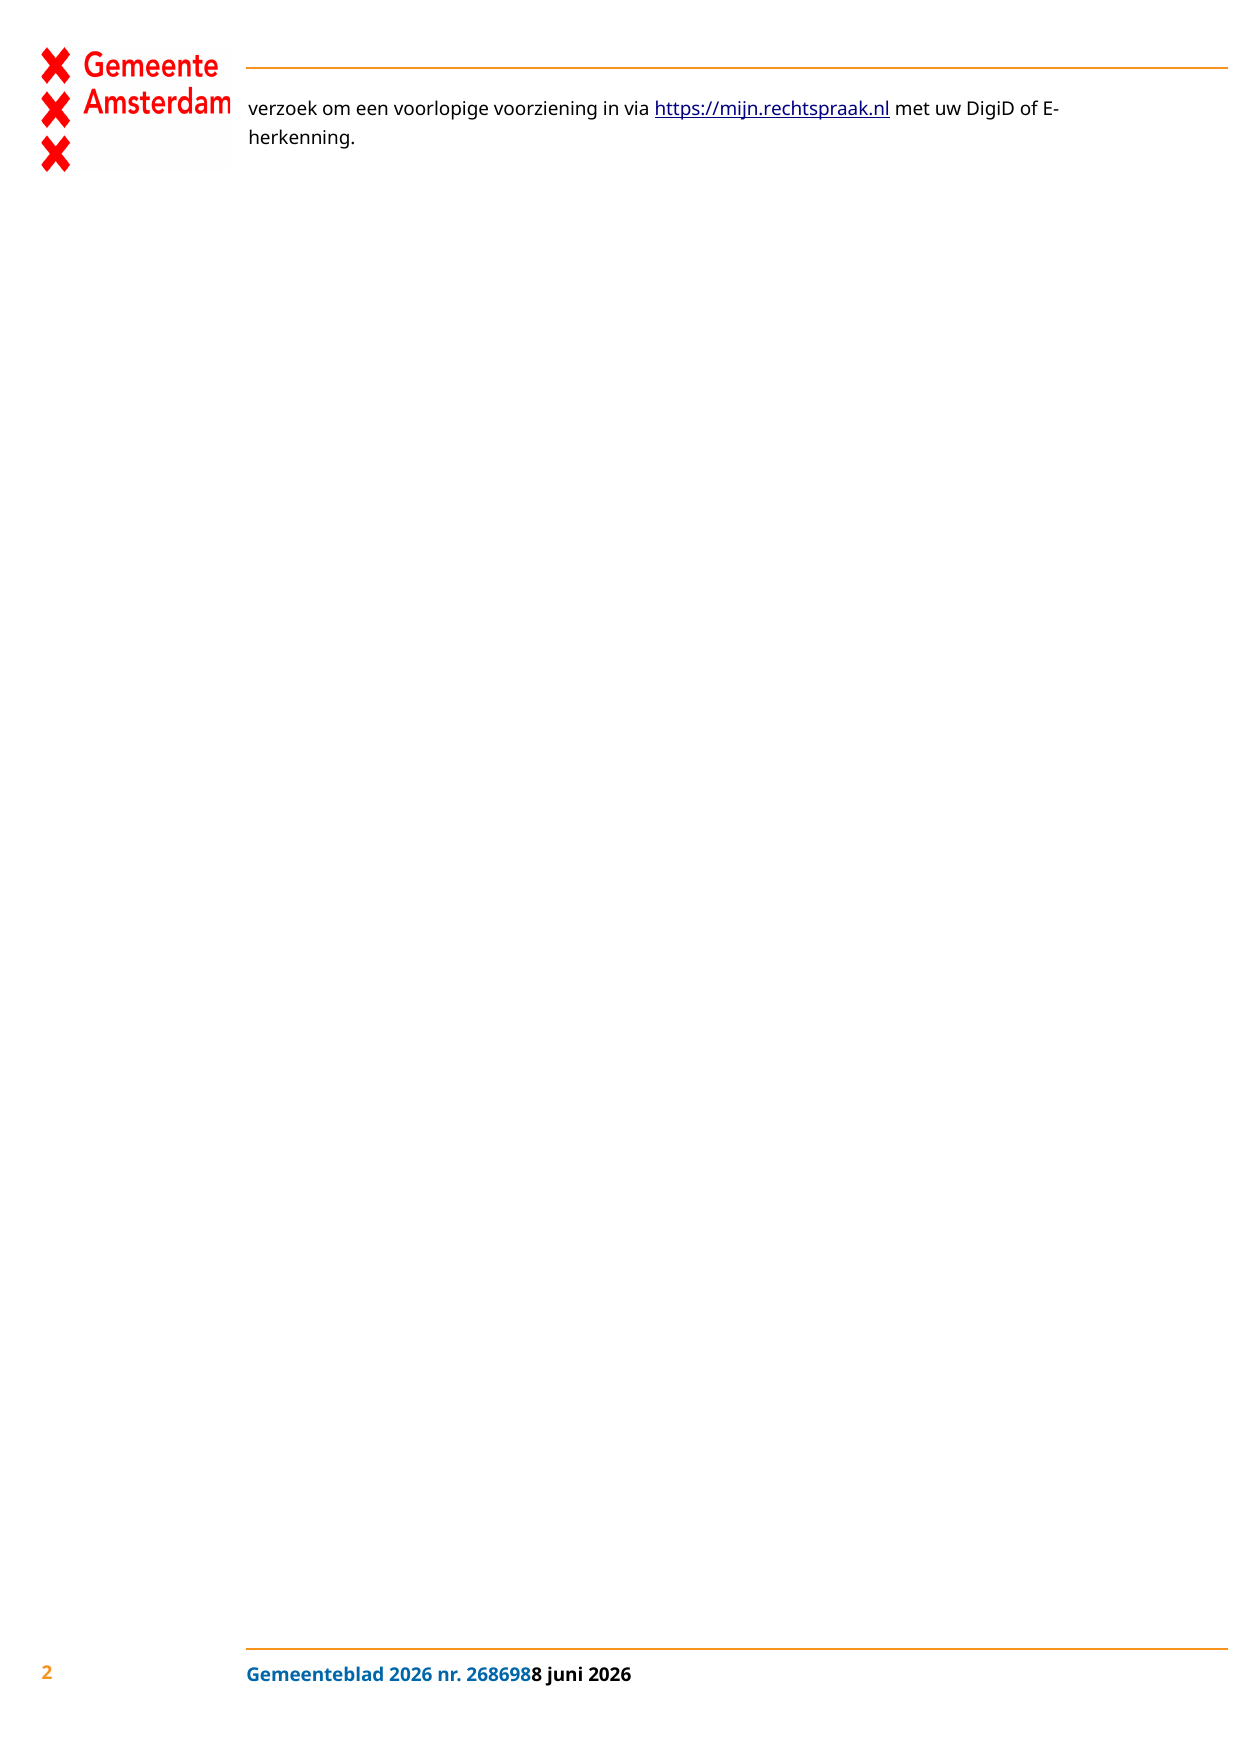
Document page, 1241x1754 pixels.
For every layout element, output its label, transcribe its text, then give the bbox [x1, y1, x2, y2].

picture [41, 47, 231, 172]
text verzoek om een voorlopige voorziening in via https://mijn.rechtspraak.nl met uw DigiD of E-herkenning. [248, 95, 1152, 150]
